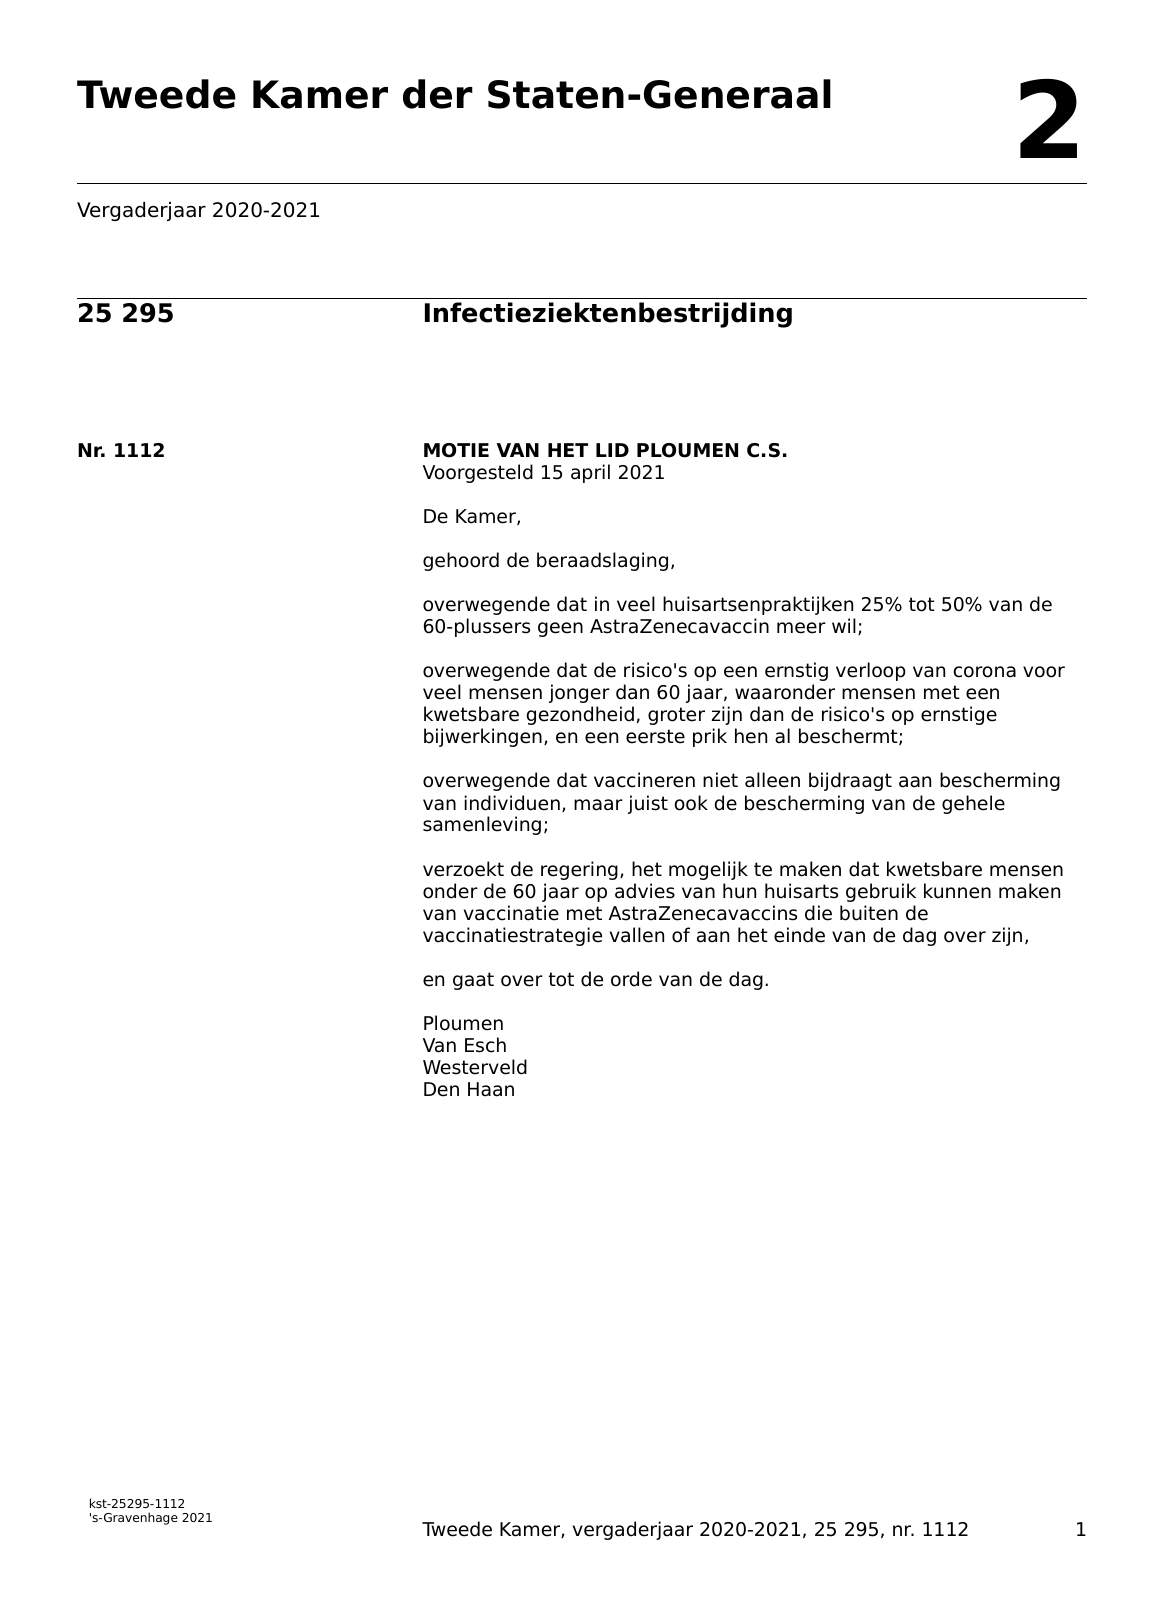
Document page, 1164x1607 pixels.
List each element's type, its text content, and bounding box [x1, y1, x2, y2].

table_header Tweede Kamer der Staten-Generaal [77, 59, 886, 183]
text Den Haan [422, 1079, 1087, 1101]
text en gaat over tot de orde van de dag. [422, 969, 1087, 991]
text overwegende dat vaccineren niet alleen bijdraagt aan bescherming van individuen, maar juist ook de bescherming van de gehele samenleving; [422, 770, 1087, 836]
text Van Esch [422, 1035, 1087, 1057]
text verzoekt de regering, het mogelijk te maken dat kwetsbare mensen onder de 60 jaar op advies van hun huisarts gebruik kunnen maken van vaccinatie met AstraZenecavaccins die buiten de vaccinatiestrategie vallen of aan het einde van de dag over zijn, [422, 858, 1087, 946]
subtitle Nr. 1112 MOTIE VAN HET LID PLOUMEN C.S. [77, 440, 1087, 462]
text Ploumen [422, 1013, 1087, 1035]
table_cell Vergaderjaar 2020-2021 [77, 184, 1087, 298]
text Voorgesteld 15 april 2021 [422, 462, 1087, 484]
table_header 2 [886, 59, 1087, 183]
text Westerveld [422, 1057, 1087, 1079]
text overwegende dat de risico's op een ernstig verloop van corona voor veel mensen jonger dan 60 jaar, waaronder mensen met een kwetsbare gezondheid, groter zijn dan de risico's op ernstige bijwerkingen, en een eerste prik hen al beschermt; [422, 660, 1087, 748]
text overwegende dat in veel huisartsenpraktijken 25% tot 50% van de 60-plussers geen AstraZenecavaccin meer wil; [422, 594, 1087, 638]
text De Kamer, [422, 506, 1087, 528]
text gehoord de beraadslaging, [422, 550, 1087, 572]
text kst-25295-1112 [88, 1497, 323, 1511]
text 's-Gravenhage 2021 [88, 1511, 323, 1525]
subtitle 25 295 Infectieziektenbestrijding [77, 299, 1087, 329]
